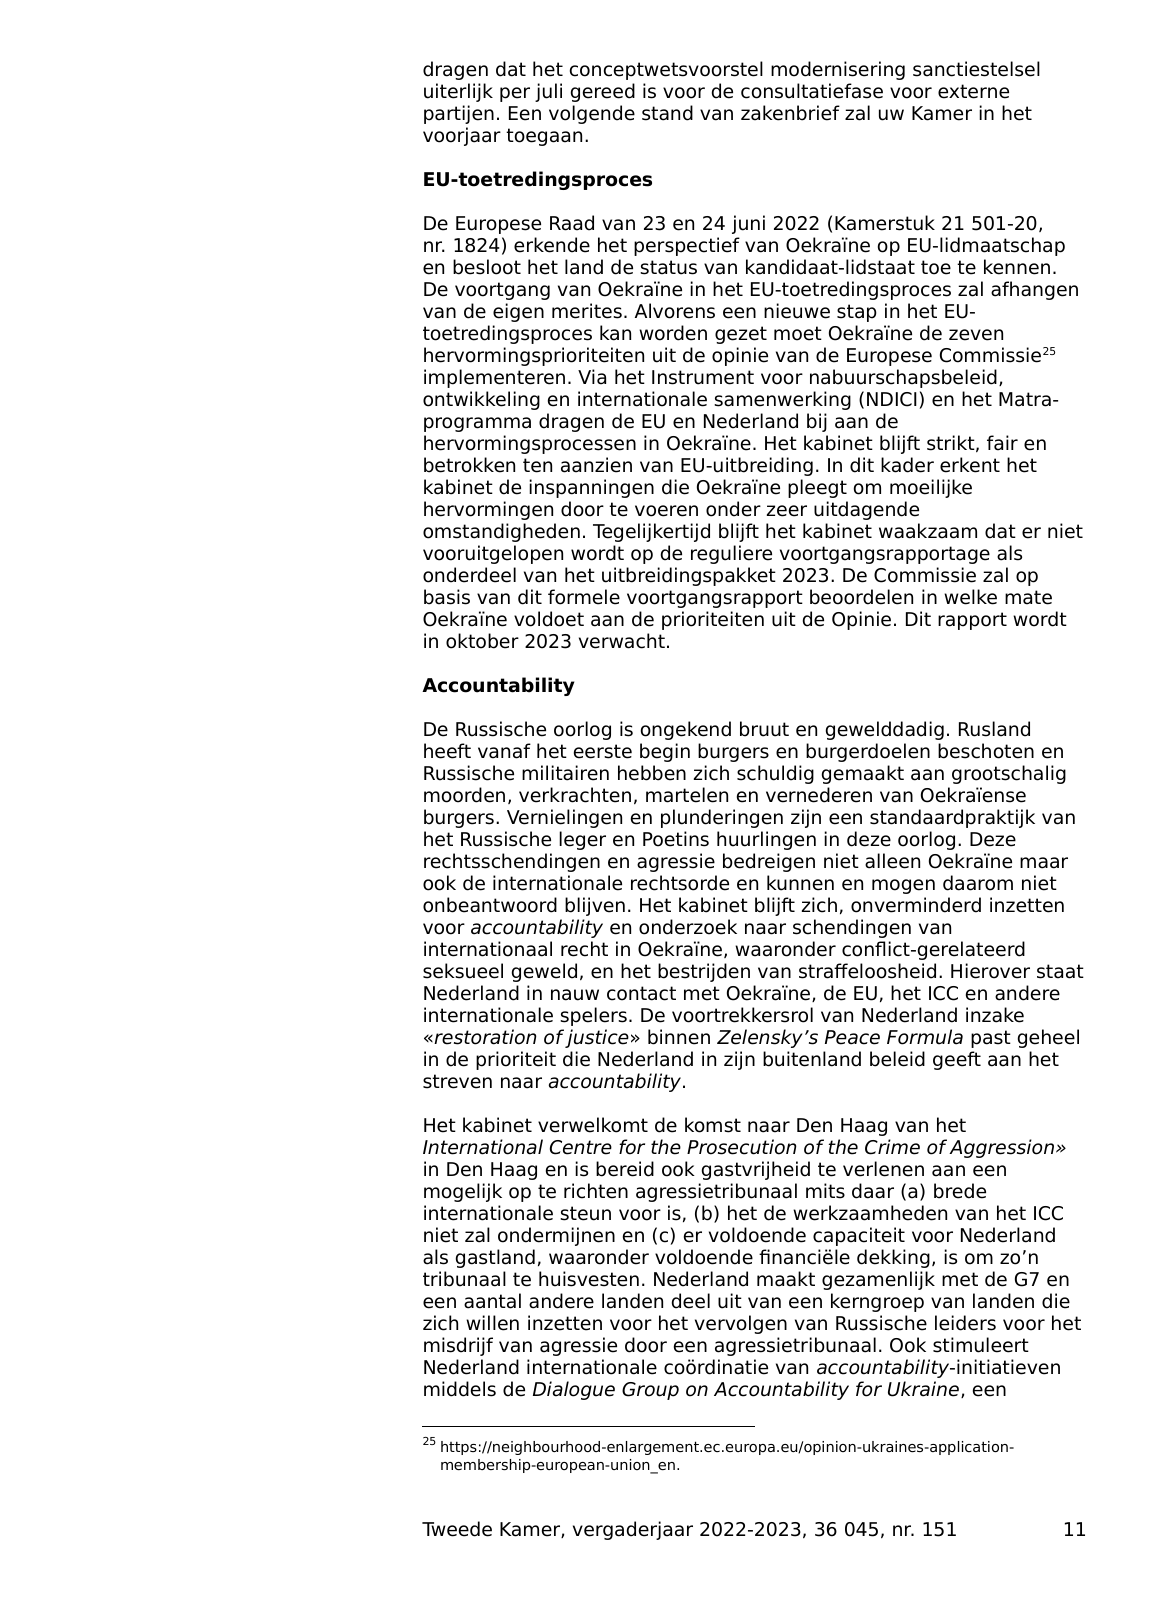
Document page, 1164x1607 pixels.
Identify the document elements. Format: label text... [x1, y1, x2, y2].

text De Europese Raad van 23 en 24 juni 2022 (Kamerstuk 21 501-20, nr. 1824) erkende het perspectief van Oekraïne op EU-lidmaatschap en besloot het land de status van kandidaat-lidstaat toe te kennen. De voortgang van Oekraïne in het EU-toetredingsproces zal afhangen van de eigen merites. Alvorens een nieuwe stap in het EU-toetredingsproces kan worden gezet moet Oekraïne de zeven hervormingsprioriteiten uit de opinie van de Europese Commissie implementeren. Via het Instrument voor nabuurschapsbeleid, ontwikkeling en internationale samenwerking (NDICI) en het Matra-programma dragen de EU en Nederland bij aan de hervormingsprocessen in Oekraïne. Het kabinet blijft strikt, fair en betrokken ten aanzien van EU-uitbreiding. In dit kader erkent het kabinet de inspanningen die Oekraïne pleegt om moeilijke hervormingen door te voeren onder zeer uitdagende omstandigheden. Tegelijkertijd blijft het kabinet waakzaam dat er niet vooruitgelopen wordt op de reguliere voortgangsrapportage als onderdeel van het uitbreidingspakket 2023. De Commissie zal op basis van dit formele voortgangsrapport beoordelen in welke mate Oekraïne voldoet aan de prioriteiten uit de Opinie. Dit rapport wordt in oktober 2023 verwacht. [422, 213, 1087, 653]
text De Russische oorlog is ongekend bruut en gewelddadig. Rusland heeft vanaf het eerste begin burgers en burgerdoelen beschoten en Russische militairen hebben zich schuldig gemaakt aan grootschalig moorden, verkrachten, martelen en vernederen van Oekraïense burgers. Vernielingen en plunderingen zijn een standaardpraktijk van het Russische leger en Poetins huurlingen in deze oorlog. Deze rechtsschendingen en agressie bedreigen niet alleen Oekraïne maar ook de internationale rechtsorde en kunnen en mogen daarom niet onbeantwoord blijven. Het kabinet blijft zich, onverminderd inzetten voor accountability en onderzoek naar schendingen van internationaal recht in Oekraïne, waaronder conflict-gerelateerd seksueel geweld, en het bestrijden van straffeloosheid. Hierover staat Nederland in nauw contact met Oekraïne, de EU, het ICC en andere internationale spelers. De voortrekkersrol van Nederland inzake «restoration of justice» binnen Zelensky’s Peace Formula past geheel in de prioriteit die Nederland in zijn buitenland beleid geeft aan het streven naar accountability. [422, 719, 1087, 1093]
subtitle Accountability [422, 675, 1087, 697]
subtitle EU-toetredingsproces [422, 169, 1087, 191]
text https://neighbourhood-enlargement.ec.europa.eu/opinion-ukraines-application-membership-european-union_en. [422, 1435, 1087, 1474]
text Het kabinet verwelkomt de komst naar Den Haag van het International Centre for the Prosecution of the Crime of Aggression» in Den Haag en is bereid ook gastvrijheid te verlenen aan een mogelijk op te richten agressietribunaal mits daar (a) brede internationale steun voor is, (b) het de werkzaamheden van het ICC niet zal ondermijnen en (c) er voldoende capaciteit voor Nederland als gastland, waaronder voldoende financiële dekking, is om zo’n tribunaal te huisvesten. Nederland maakt gezamenlijk met de G7 en een aantal andere landen deel uit van een kerngroep van landen die zich willen inzetten voor het vervolgen van Russische leiders voor het misdrijf van agressie door een agressietribunaal. Ook stimuleert Nederland internationale coördinatie van accountability-initiatieven middels de Dialogue Group on Accountability for Ukraine, een [422, 1115, 1087, 1401]
text dragen dat het conceptwetsvoorstel modernisering sanctiestelsel uiterlijk per juli gereed is voor de consultatiefase voor externe partijen. Een volgende stand van zakenbrief zal uw Kamer in het voorjaar toegaan. [422, 59, 1087, 147]
